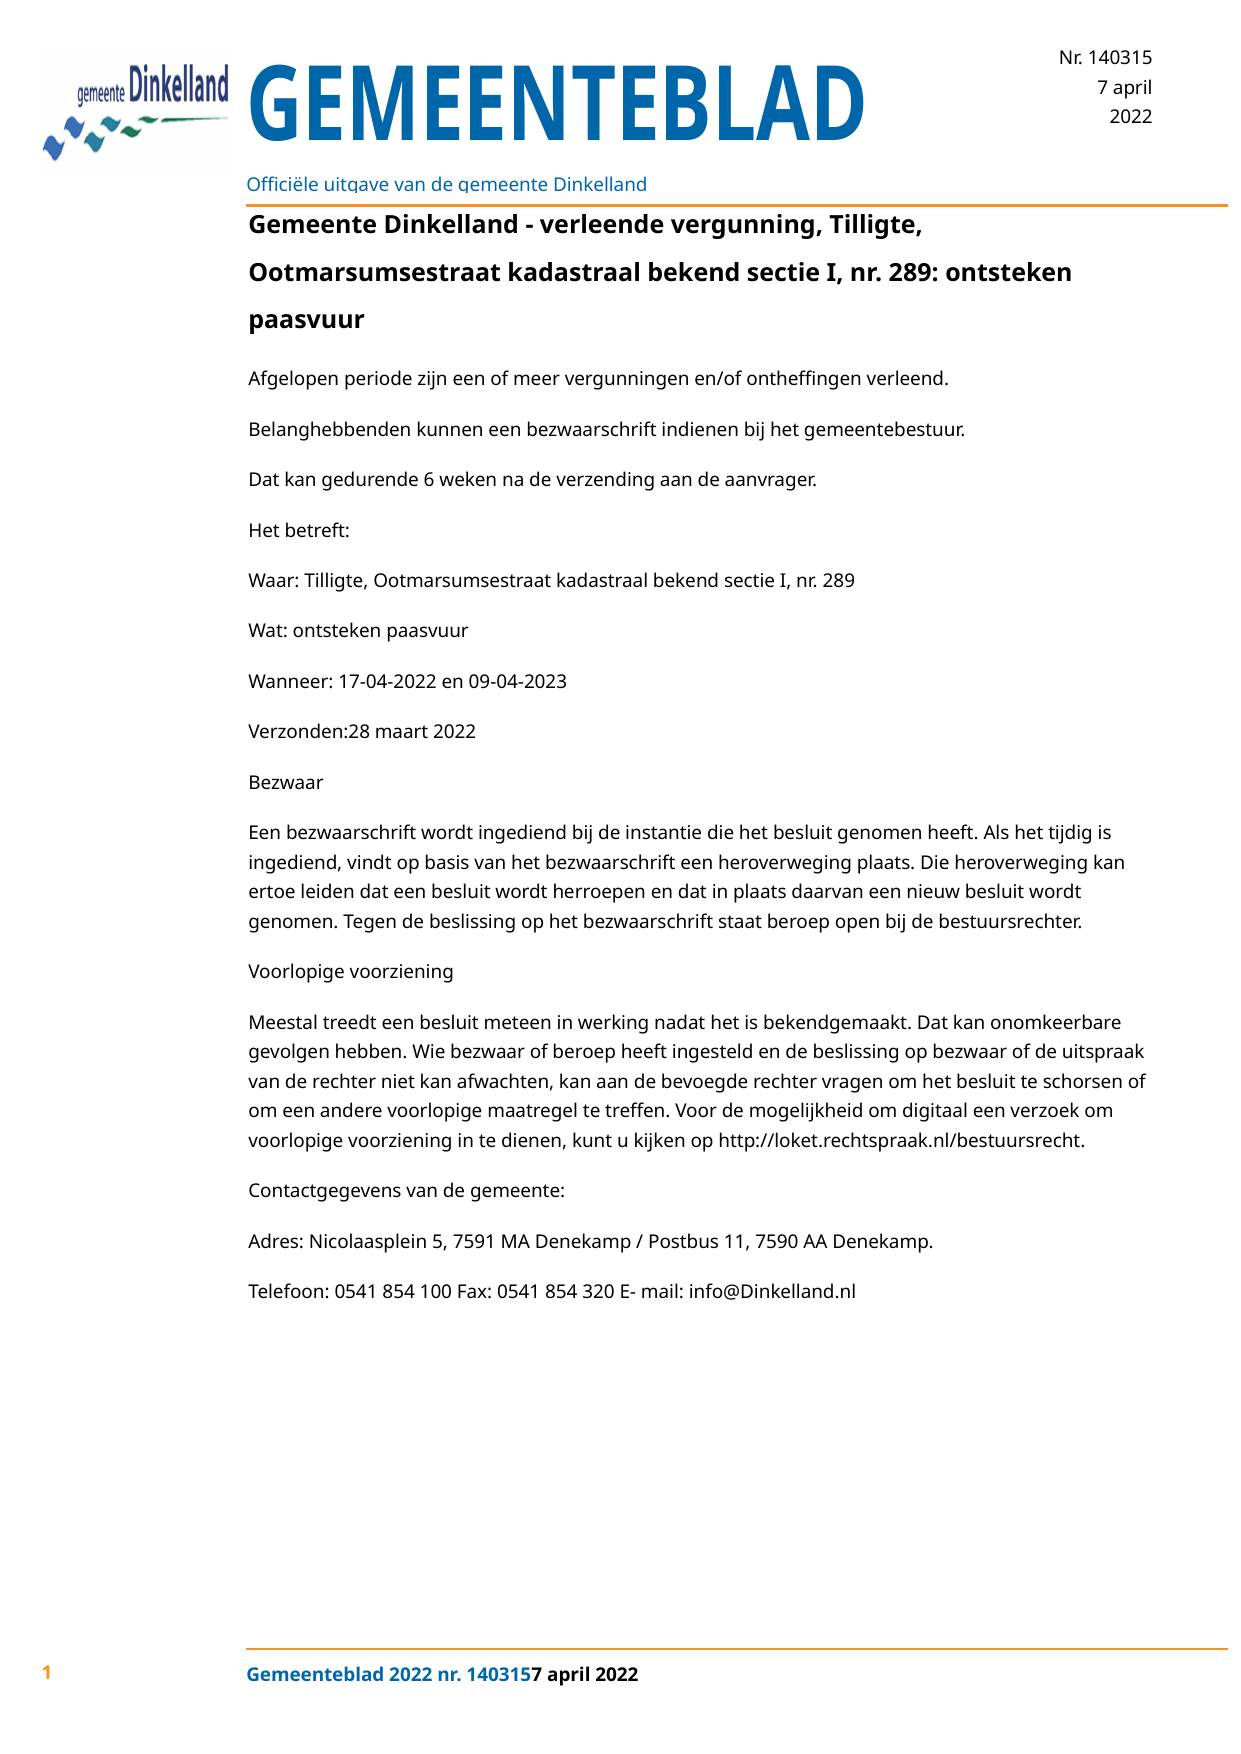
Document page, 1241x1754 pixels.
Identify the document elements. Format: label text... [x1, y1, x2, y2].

text Wat: ontsteken paasvuur [248, 618, 1152, 643]
text Meestal treedt een besluit meteen in werking nadat het is bekendgemaakt. Dat kan onomkeerbare gevolgen hebben. Wie bezwaar of beroep heeft ingesteld en de beslissing op bezwaar of de uitspraak van de rechter niet kan afwachten, kan aan de bevoegde rechter vragen om het besluit te schorsen of om een andere voorlopige maatregel te treffen. Voor de mogelijkheid om digitaal een verzoek om voorlopige voorziening in te dienen, kunt u kijken op http://loket.rechtspraak.nl/bestuursrecht. [248, 1009, 1152, 1153]
text Het betreft: [248, 517, 1152, 542]
text Contactgegevens van de gemeente: [248, 1178, 1152, 1203]
text Telefoon: 0541 854 100 Fax: 0541 854 320 E- mail: info@Dinkelland.nl [248, 1278, 1152, 1304]
text Adres: Nicolaasplein 5, 7591 MA Denekamp / Postbus 11, 7590 AA Denekamp. [248, 1228, 1152, 1254]
text Gemeente Dinkelland - verleende vergunning, Tilligte, Ootmarsumsestraat kadastraal bekend sectie I, nr. 289: ontsteken paasvuur [248, 207, 1152, 336]
picture [41, 47, 231, 172]
text Waar: Tilligte, Ootmarsumsestraat kadastraal bekend sectie I, nr. 289 [248, 567, 1152, 593]
text Belanghebbenden kunnen een bezwaarschrift indienen bij het gemeentebestuur. [248, 416, 1152, 442]
text Voorlopige voorziening [248, 958, 1152, 984]
text Bezwaar [248, 769, 1152, 794]
text Dat kan gedurende 6 weken na de verzending aan de aanvrager. [248, 466, 1152, 492]
text Verzonden:28 maart 2022 [248, 718, 1152, 744]
text Afgelopen periode zijn een of meer vergunningen en/of ontheffingen verleend. [248, 366, 1152, 391]
text Wanneer: 17-04-2022 en 09-04-2023 [248, 668, 1152, 694]
text Een bezwaarschrift wordt ingediend bij de instantie die het besluit genomen heeft. Als het tijdig is ingediend, vindt op basis van het bezwaarschrift een heroverweging plaats. Die heroverweging kan ertoe leiden dat een besluit wordt herroepen en dat in plaats daarvan een nieuw besluit wordt genomen. Tegen de beslissing op het bezwaarschrift staat beroep open bij de bestuursrechter. [248, 819, 1152, 934]
